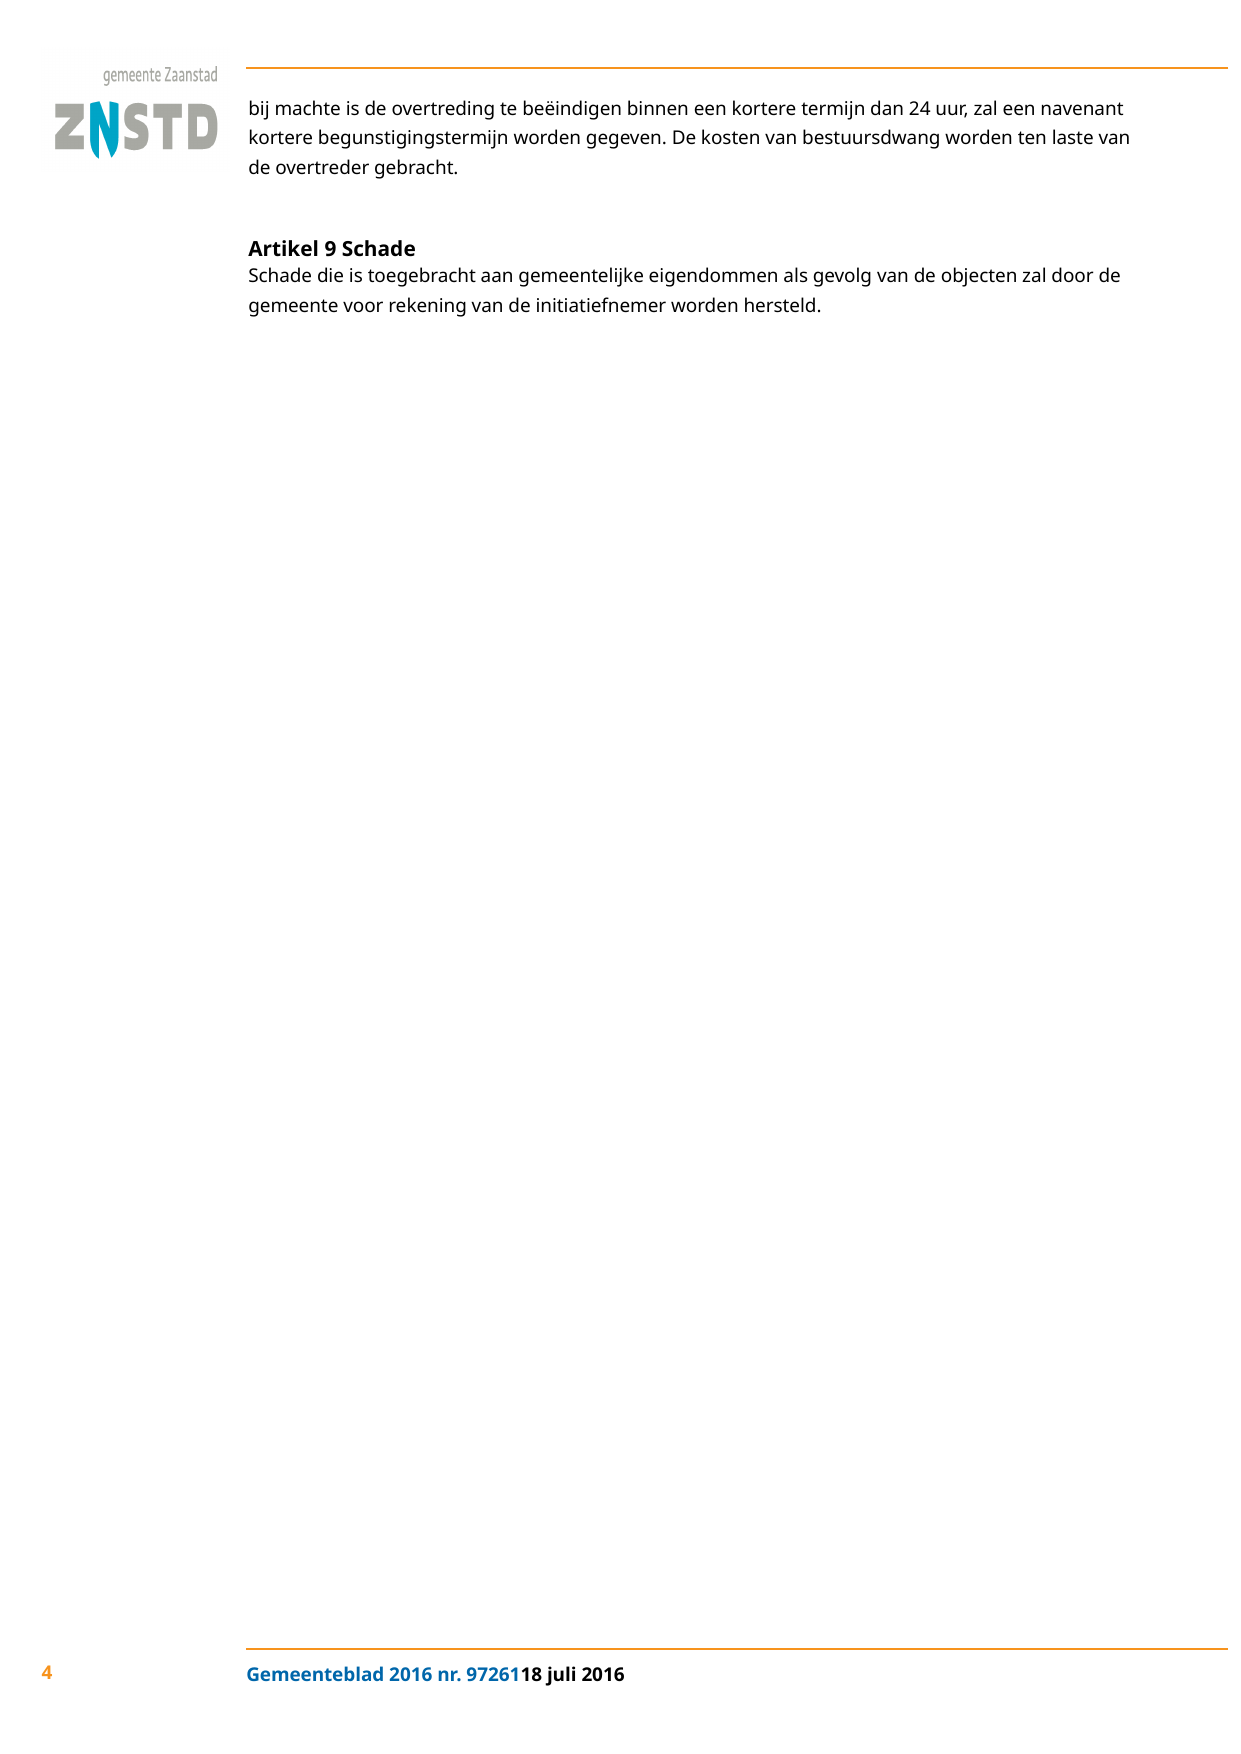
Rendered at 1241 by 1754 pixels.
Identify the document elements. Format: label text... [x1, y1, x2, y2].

text bij machte is de overtreding te beëindigen binnen een kortere termijn dan 24 uur, zal een navenant kortere begunstigingstermijn worden gegeven. De kosten van bestuursdwang worden ten laste van de overtreder gebracht. [248, 95, 1152, 180]
text Artikel 9 Schade [248, 234, 1152, 262]
text Schade die is toegebracht aan gemeentelijke eigendommen als gevolg van de objecten zal door de gemeente voor rekening van de initiatiefnemer worden hersteld. [248, 262, 1152, 318]
picture [41, 47, 231, 172]
